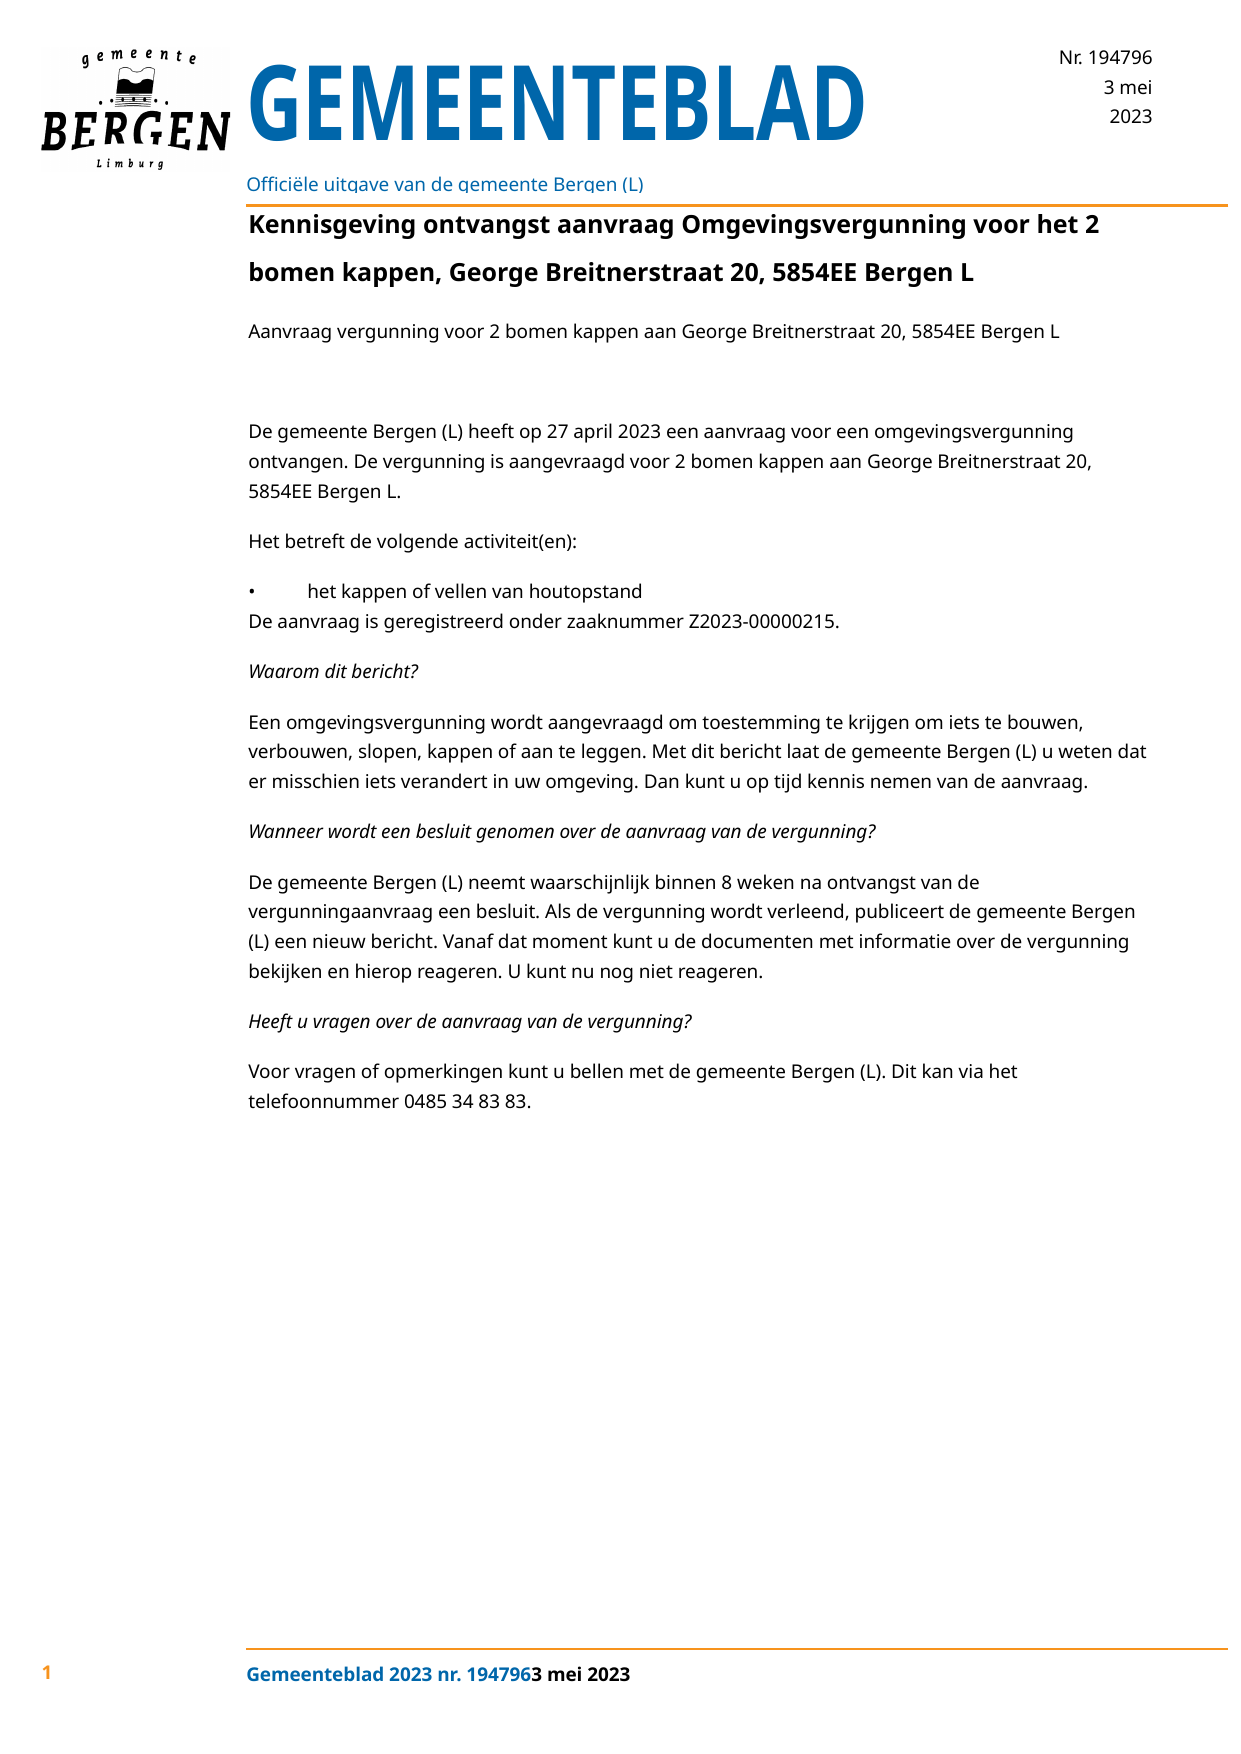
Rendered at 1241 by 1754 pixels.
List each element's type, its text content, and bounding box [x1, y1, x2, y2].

picture [41, 47, 231, 172]
text De aanvraag is geregistreerd onder zaaknummer Z2023-00000215. [248, 608, 1152, 634]
text Voor vragen of opmerkingen kunt u bellen met de gemeente Bergen (L). Dit kan via het telefoonnummer 0485 34 83 83. [248, 1059, 1152, 1114]
text Waarom dit bericht? [248, 659, 1152, 684]
text Wanneer wordt een besluit genomen over de aanvraag van de vergunning? [248, 819, 1152, 844]
text De gemeente Bergen (L) heeft op 27 april 2023 een aanvraag voor een omgevingsvergunning ontvangen. De vergunning is aangevraagd voor 2 bomen kappen aan George Breitnerstraat 20, 5854EE Bergen L. [248, 419, 1152, 504]
text Kennisgeving ontvangst aanvraag Omgevingsvergunning voor het 2 bomen kappen, George Breitnerstraat 20, 5854EE Bergen L [248, 207, 1152, 288]
text Heeft u vragen over de aanvraag van de vergunning? [248, 1008, 1152, 1034]
list het kappen of vellen van houtopstand [248, 579, 1152, 604]
text Het betreft de volgende activiteit(en): [248, 528, 1152, 554]
text De gemeente Bergen (L) neemt waarschijnlijk binnen 8 weken na ontvangst van de vergunningaanvraag een besluit. Als de vergunning wordt verleend, publiceert de gemeente Bergen (L) een nieuw bericht. Vanaf dat moment kunt u de documenten met informatie over de vergunning bekijken en hierop reageren. U kunt nu nog niet reageren. [248, 869, 1152, 984]
text Een omgevingsvergunning wordt aangevraagd om toestemming te krijgen om iets te bouwen, verbouwen, slopen, kappen of aan te leggen. Met dit bericht laat de gemeente Bergen (L) u weten dat er misschien iets verandert in uw omgeving. Dan kunt u op tijd kennis nemen van de aanvraag. [248, 709, 1152, 794]
text Aanvraag vergunning voor 2 bomen kappen aan George Breitnerstraat 20, 5854EE Bergen L [248, 318, 1152, 344]
